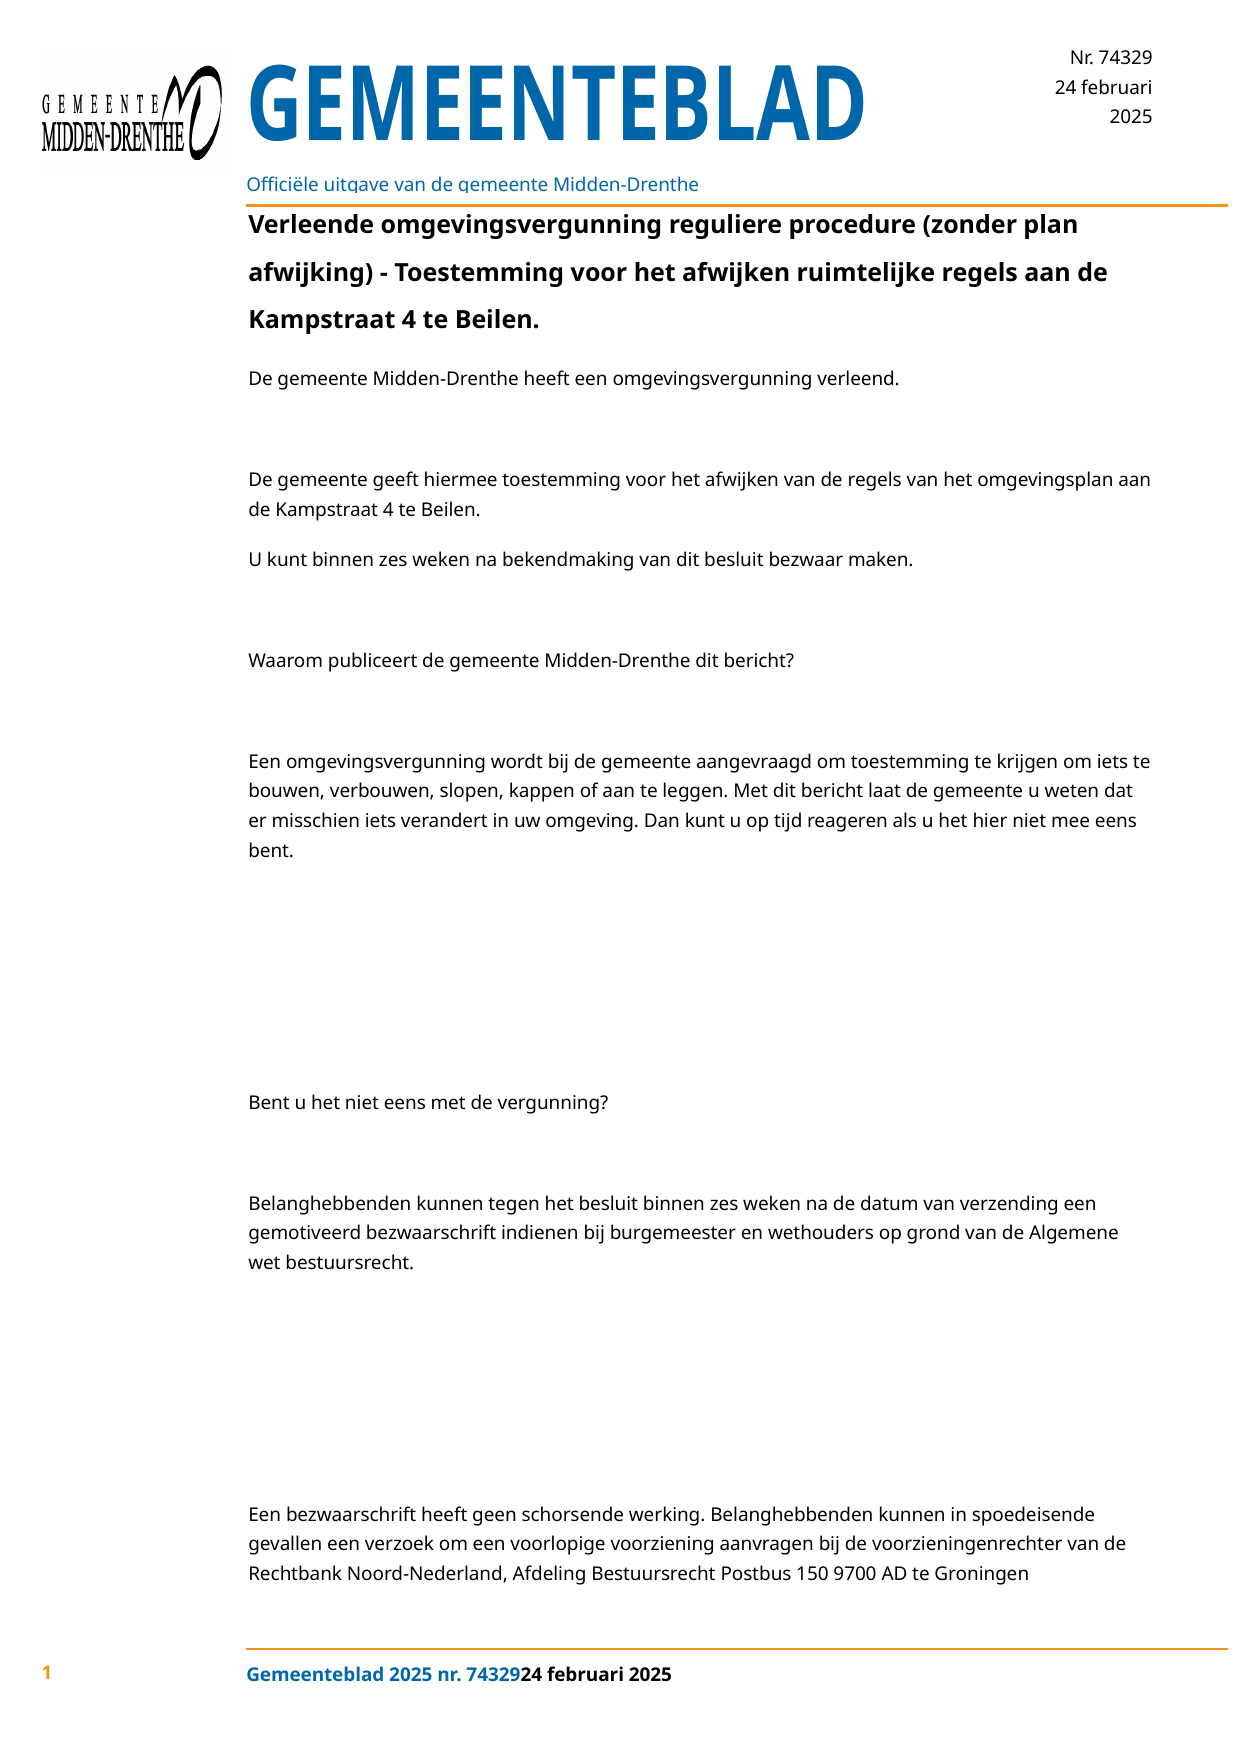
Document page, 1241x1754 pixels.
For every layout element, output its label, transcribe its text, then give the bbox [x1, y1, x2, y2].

text Een omgevingsvergunning wordt bij de gemeente aangevraagd om toestemming te krijgen om iets te bouwen, verbouwen, slopen, kappen of aan te leggen. Met dit bericht laat de gemeente u weten dat er misschien iets verandert in uw omgeving. Dan kunt u op tijd reageren als u het hier niet mee eens bent. [248, 748, 1152, 862]
text Verleende omgevingsvergunning reguliere procedure (zonder plan afwijking) - Toestemming voor het afwijken ruimtelijke regels aan de Kampstraat 4 te Beilen. [248, 207, 1152, 336]
text Belanghebbenden kunnen tegen het besluit binnen zes weken na de datum van verzending een gemotiveerd bezwaarschrift indienen bij burgemeester en wethouders op grond van de Algemene wet bestuursrecht. [248, 1190, 1152, 1274]
text Een bezwaarschrift heeft geen schorsende werking. Belanghebbenden kunnen in spoedeisende gevallen een verzoek om een voorlopige voorziening aanvragen bij de voorzieningenrechter van de Rechtbank Noord-Nederland, Afdeling Bestuursrecht Postbus 150 9700 AD te Groningen [248, 1501, 1152, 1586]
text Bent u het niet eens met de vergunning? [248, 1089, 1152, 1114]
text De gemeente geeft hiermee toestemming voor het afwijken van de regels van het omgevingsplan aan de Kampstraat 4 te Beilen. [248, 466, 1152, 522]
text De gemeente Midden-Drenthe heeft een omgevingsvergunning verleend. [248, 366, 1152, 391]
text U kunt binnen zes weken na bekendmaking van dit besluit bezwaar maken. [248, 546, 1152, 572]
text Waarom publiceert de gemeente Midden-Drenthe dit bericht? [248, 647, 1152, 673]
picture [41, 47, 231, 172]
